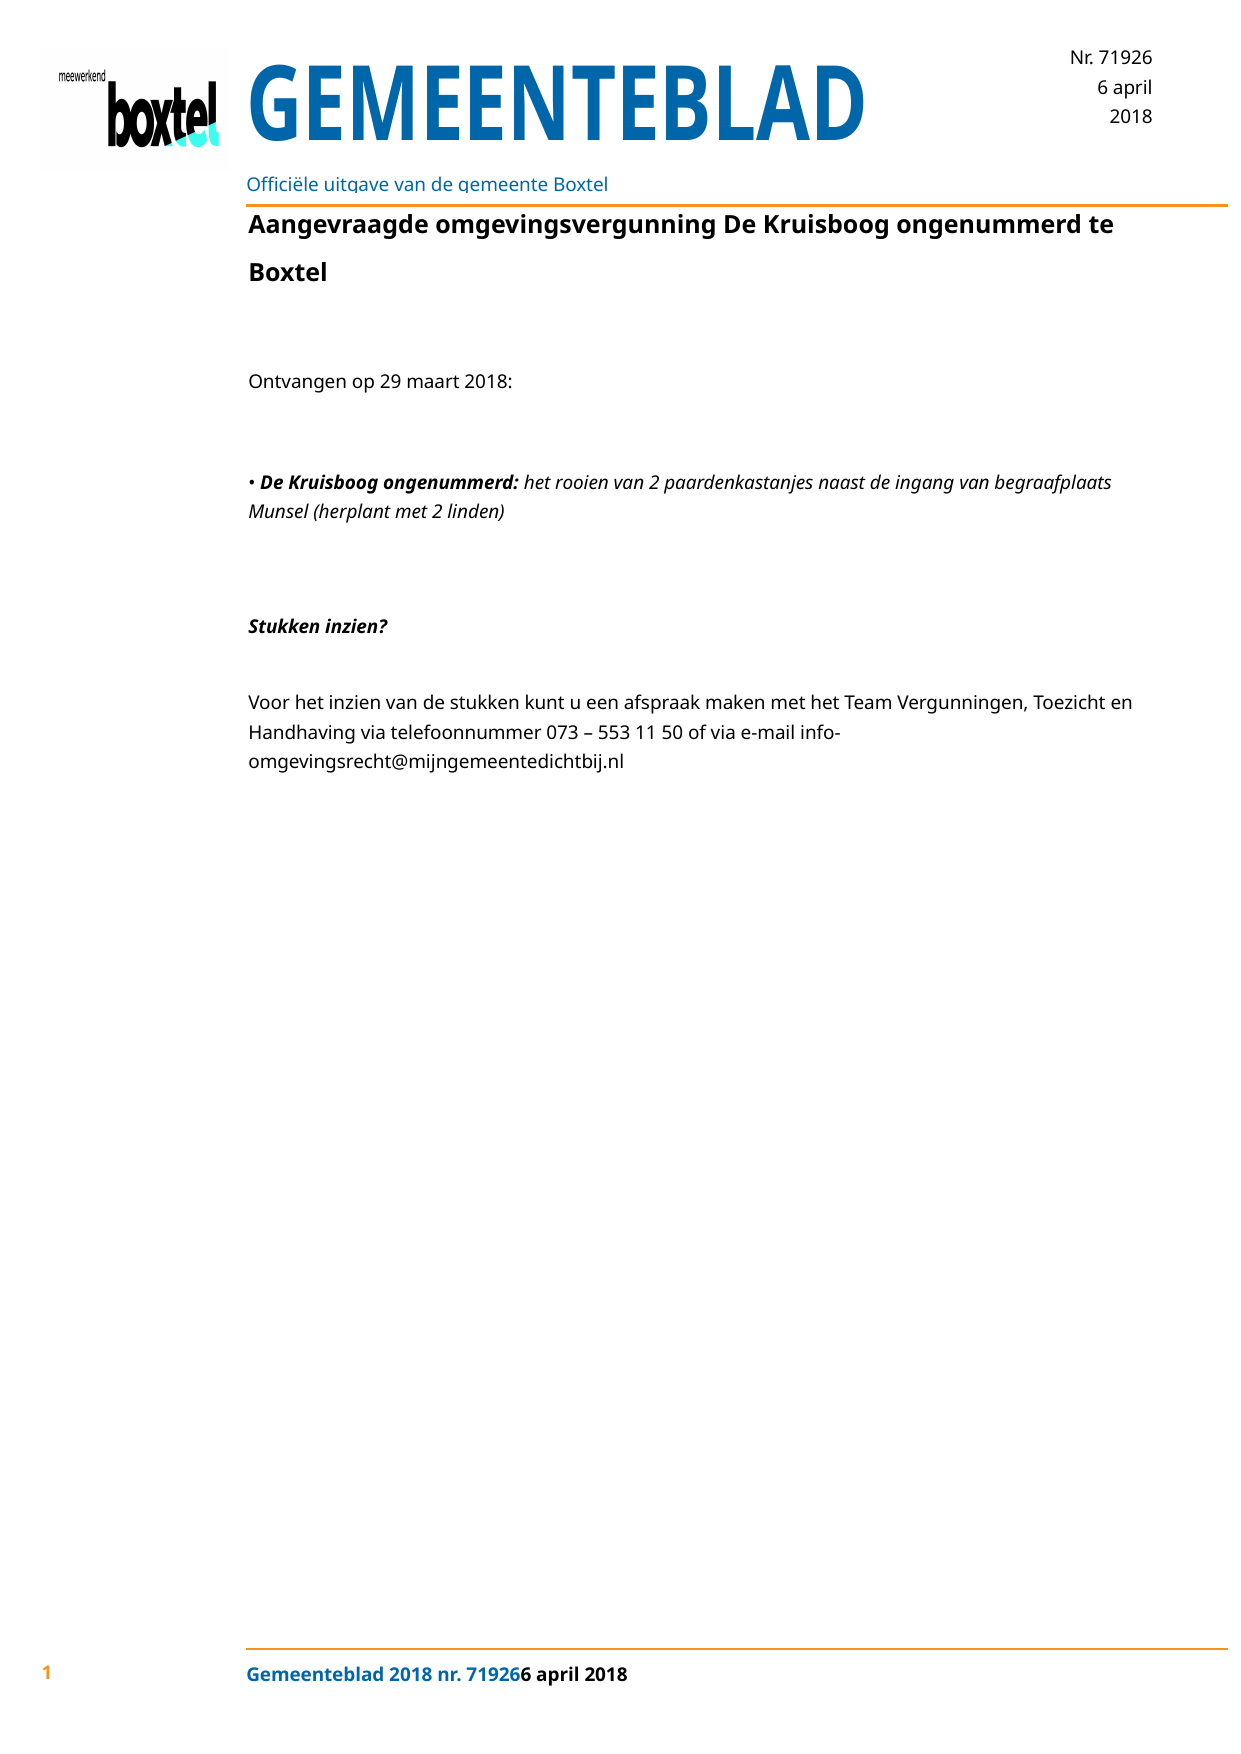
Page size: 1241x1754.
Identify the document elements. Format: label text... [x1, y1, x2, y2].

picture [41, 47, 231, 172]
text • De Kruisboog ongenummerd: het rooien van 2 paardenkastanjes naast de ingang van begraafplaats Munsel (herplant met 2 linden) [248, 469, 1152, 524]
text Ontvangen op 29 maart 2018: [248, 368, 1152, 394]
text Stukken inzien? [248, 613, 1152, 639]
text Voor het inzien van de stukken kunt u een afspraak maken met het Team Vergunningen, Toezicht en Handhaving via telefoonnummer 073 – 553 11 50 of via e-mail info-omgevingsrecht@mijngemeentedichtbij.nl [248, 689, 1152, 774]
text Aangevraagde omgevingsvergunning De Kruisboog ongenummerd te Boxtel [248, 207, 1152, 288]
